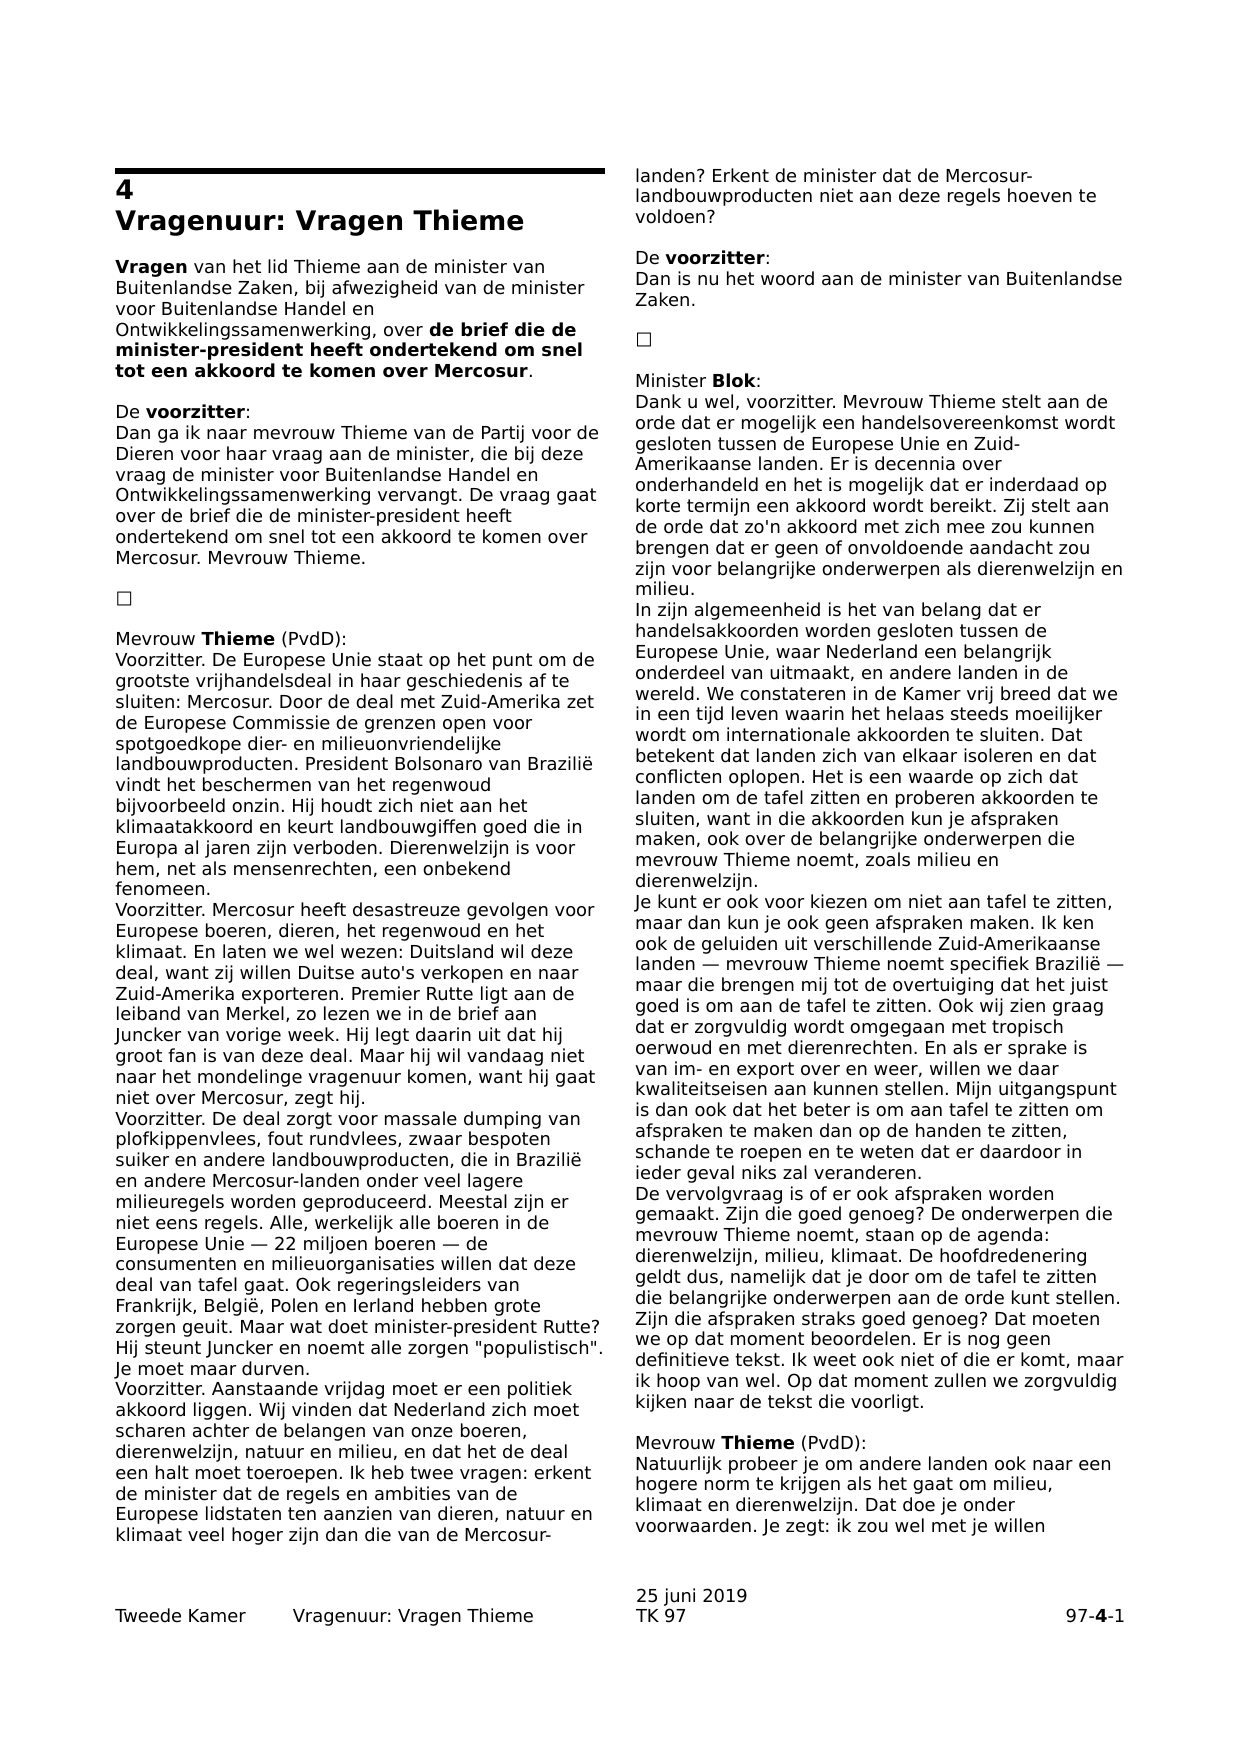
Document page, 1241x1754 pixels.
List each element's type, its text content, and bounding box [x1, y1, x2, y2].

text Je kunt er ook voor kiezen om niet aan tafel te zitten, maar dan kun je ook geen afspraken maken. Ik ken ook de geluiden uit verschillende Zuid-Amerikaanse landen — mevrouw Thieme noemt specifiek Brazilië — maar die brengen mij tot de overtuiging dat het juist goed is om aan de tafel te zitten. Ook wij zien graag dat er zorgvuldig wordt omgegaan met tropisch oerwoud en met dierenrechten. En als er sprake is van im- en export over en weer, willen we daar kwaliteitseisen aan kunnen stellen. Mijn uitgangspunt is dan ook dat het beter is om aan tafel te zitten om afspraken te maken dan op de handen te zitten, schande te roepen en te weten dat er daardoor in ieder geval niks zal veranderen. [635, 892, 1125, 1183]
text ⬜ [115, 588, 605, 609]
text Mevrouw Thieme (PvdD): [115, 629, 605, 650]
text De voorzitter: [115, 402, 605, 423]
text landen? Erkent de minister dat de Mercosur-landbouwproducten niet aan deze regels hoeven te voldoen? [635, 165, 1125, 228]
text Voorzitter. De deal zorgt voor massale dumping van plofkippenvlees, fout rundvlees, zwaar bespoten suiker en andere landbouwproducten, die in Brazilië en andere Mercosur-landen onder veel lagere milieuregels worden geproduceerd. Meestal zijn er niet eens regels. Alle, werkelijk alle boeren in de Europese Unie — 22 miljoen boeren — de consumenten en milieuorganisaties willen dat deze deal van tafel gaat. Ook regeringsleiders van Frankrijk, België, Polen en Ierland hebben grote zorgen geuit. Maar wat doet minister-president Rutte? Hij steunt Juncker en noemt alle zorgen "populistisch". Je moet maar durven. [115, 1108, 605, 1379]
text De voorzitter: [635, 248, 1125, 268]
text Voorzitter. Mercosur heeft desastreuze gevolgen voor Europese boeren, dieren, het regenwoud en het klimaat. En laten we wel wezen: Duitsland wil deze deal, want zij willen Duitse auto's verkopen en naar Zuid-Amerika exporteren. Premier Rutte ligt aan de leiband van Merkel, zo lezen we in de brief aan Juncker van vorige week. Hij legt daarin uit dat hij groot fan is van deze deal. Maar hij wil vandaag niet naar het mondelinge vragenuur komen, want hij gaat niet over Mercosur, zegt hij. [115, 900, 605, 1108]
text In zijn algemeenheid is het van belang dat er handelsakkoorden worden gesloten tussen de Europese Unie, waar Nederland een belangrijk onderdeel van uitmaakt, en andere landen in de wereld. We constateren in de Kamer vrij breed dat we in een tijd leven waarin het helaas steeds moeilijker wordt om internationale akkoorden te sluiten. Dat betekent dat landen zich van elkaar isoleren en dat conflicten oplopen. Het is een waarde op zich dat landen om de tafel zitten en proberen akkoorden te sluiten, want in die akkoorden kun je afspraken maken, ook over de belangrijke onderwerpen die mevrouw Thieme noemt, zoals milieu en dierenwelzijn. [635, 600, 1125, 892]
text Dank u wel, voorzitter. Mevrouw Thieme stelt aan de orde dat er mogelijk een handelsovereenkomst wordt gesloten tussen de Europese Unie en Zuid-Amerikaanse landen. Er is decennia over onderhandeld en het is mogelijk dat er inderdaad op korte termijn een akkoord wordt bereikt. Zij stelt aan de orde dat zo'n akkoord met zich mee zou kunnen brengen dat er geen of onvoldoende aandacht zou zijn voor belangrijke onderwerpen als dierenwelzijn en milieu. [635, 392, 1125, 600]
text Natuurlijk probeer je om andere landen ook naar een hogere norm te krijgen als het gaat om milieu, klimaat en dierenwelzijn. Dat doe je onder voorwaarden. Je zegt: ik zou wel met je willen [635, 1453, 1125, 1537]
text Dan ga ik naar mevrouw Thieme van de Partij voor de Dieren voor haar vraag aan de minister, die bij deze vraag de minister voor Buitenlandse Handel en Ontwikkelingssamenwerking vervangt. De vraag gaat over de brief die de minister-president heeft ondertekend om snel tot een akkoord te komen over Mercosur. Mevrouw Thieme. [115, 423, 605, 568]
title 4 Vragenuur: Vragen Thieme [115, 174, 605, 237]
text Mevrouw Thieme (PvdD): [635, 1432, 1125, 1453]
text ⬜ [635, 330, 1125, 351]
text Dan is nu het woord aan de minister van Buitenlandse Zaken. [635, 268, 1125, 310]
text Voorzitter. De Europese Unie staat op het punt om de grootste vrijhandelsdeal in haar geschiedenis af te sluiten: Mercosur. Door de deal met Zuid-Amerika zet de Europese Commissie de grenzen open voor spotgoedkope dier- en milieuonvriendelijke landbouwproducten. President Bolsonaro van Brazilië vindt het beschermen van het regenwoud bijvoorbeeld onzin. Hij houdt zich niet aan het klimaatakkoord en keurt landbouwgiffen goed die in Europa al jaren zijn verboden. Dierenwelzijn is voor hem, net als mensenrechten, een onbekend fenomeen. [115, 650, 605, 900]
text Minister Blok: [635, 371, 1125, 392]
text Vragen van het lid Thieme aan de minister van Buitenlandse Zaken, bij afwezigheid van de minister voor Buitenlandse Handel en Ontwikkelingssamenwerking, over de brief die de minister-president heeft ondertekend om snel tot een akkoord te komen over Mercosur. [115, 257, 605, 382]
text Voorzitter. Aanstaande vrijdag moet er een politiek akkoord liggen. Wij vinden dat Nederland zich moet scharen achter de belangen van onze boeren, dierenwelzijn, natuur en milieu, en dat het de deal een halt moet toeroepen. Ik heb twee vragen: erkent de minister dat de regels en ambities van de Europese lidstaten ten aanzien van dieren, natuur en klimaat veel hoger zijn dan die van de Mercosur- [115, 1379, 605, 1546]
text De vervolgvraag is of er ook afspraken worden gemaakt. Zijn die goed genoeg? De onderwerpen die mevrouw Thieme noemt, staan op de agenda: dierenwelzijn, milieu, klimaat. De hoofdredenering geldt dus, namelijk dat je door om de tafel te zitten die belangrijke onderwerpen aan de orde kunt stellen. Zijn die afspraken straks goed genoeg? Dat moeten we op dat moment beoordelen. Er is nog geen definitieve tekst. Ik weet ook niet of die er komt, maar ik hoop van wel. Op dat moment zullen we zorgvuldig kijken naar de tekst die voorligt. [635, 1183, 1125, 1412]
